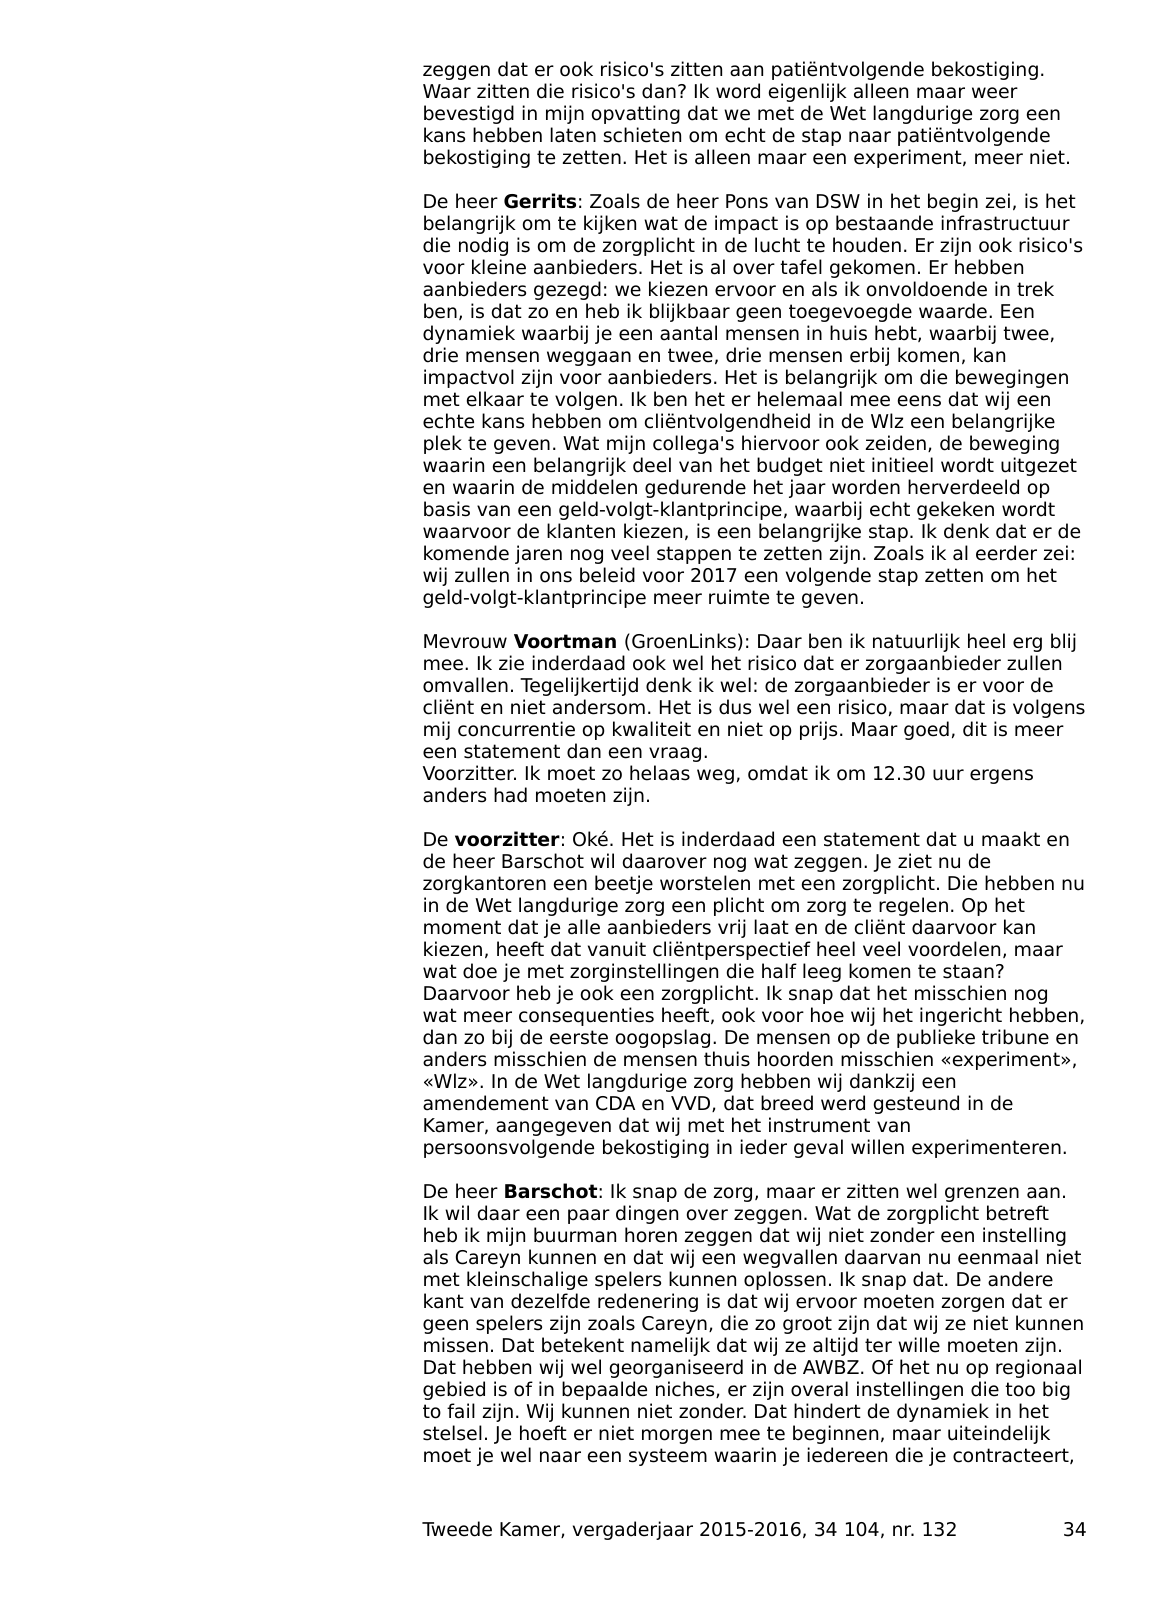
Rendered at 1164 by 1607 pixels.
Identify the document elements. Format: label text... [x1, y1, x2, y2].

text zeggen dat er ook risico's zitten aan patiëntvolgende bekostiging. Waar zitten die risico's dan? Ik word eigenlijk alleen maar weer bevestigd in mijn opvatting dat we met de Wet langdurige zorg een kans hebben laten schieten om echt de stap naar patiëntvolgende bekostiging te zetten. Het is alleen maar een experiment, meer niet. [422, 59, 1087, 169]
text Voorzitter. Ik moet zo helaas weg, omdat ik om 12.30 uur ergens anders had moeten zijn. [422, 763, 1087, 807]
text De voorzitter: Oké. Het is inderdaad een statement dat u maakt en de heer Barschot wil daarover nog wat zeggen. Je ziet nu de zorgkantoren een beetje worstelen met een zorgplicht. Die hebben nu in de Wet langdurige zorg een plicht om zorg te regelen. Op het moment dat je alle aanbieders vrij laat en de cliënt daarvoor kan kiezen, heeft dat vanuit cliëntperspectief heel veel voordelen, maar wat doe je met zorginstellingen die half leeg komen te staan? Daarvoor heb je ook een zorgplicht. Ik snap dat het misschien nog wat meer consequenties heeft, ook voor hoe wij het ingericht hebben, dan zo bij de eerste oogopslag. De mensen op de publieke tribune en anders misschien de mensen thuis hoorden misschien «experiment», «Wlz». In de Wet langdurige zorg hebben wij dankzij een amendement van CDA en VVD, dat breed werd gesteund in de Kamer, aangegeven dat wij met het instrument van persoonsvolgende bekostiging in ieder geval willen experimenteren. [422, 829, 1087, 1159]
text De heer Barschot: Ik snap de zorg, maar er zitten wel grenzen aan. Ik wil daar een paar dingen over zeggen. Wat de zorgplicht betreft heb ik mijn buurman horen zeggen dat wij niet zonder een instelling als Careyn kunnen en dat wij een wegvallen daarvan nu eenmaal niet met kleinschalige spelers kunnen oplossen. Ik snap dat. De andere kant van dezelfde redenering is dat wij ervoor moeten zorgen dat er geen spelers zijn zoals Careyn, die zo groot zijn dat wij ze niet kunnen missen. Dat betekent namelijk dat wij ze altijd ter wille moeten zijn. Dat hebben wij wel georganiseerd in de AWBZ. Of het nu op regionaal gebied is of in bepaalde niches, er zijn overal instellingen die too big to fail zijn. Wij kunnen niet zonder. Dat hindert de dynamiek in het stelsel. Je hoeft er niet morgen mee te beginnen, maar uiteindelijk moet je wel naar een systeem waarin je iedereen die je contracteert, [422, 1181, 1087, 1467]
text De heer Gerrits: Zoals de heer Pons van DSW in het begin zei, is het belangrijk om te kijken wat de impact is op bestaande infrastructuur die nodig is om de zorgplicht in de lucht te houden. Er zijn ook risico's voor kleine aanbieders. Het is al over tafel gekomen. Er hebben aanbieders gezegd: we kiezen ervoor en als ik onvoldoende in trek ben, is dat zo en heb ik blijkbaar geen toegevoegde waarde. Een dynamiek waarbij je een aantal mensen in huis hebt, waarbij twee, drie mensen weggaan en twee, drie mensen erbij komen, kan impactvol zijn voor aanbieders. Het is belangrijk om die bewegingen met elkaar te volgen. Ik ben het er helemaal mee eens dat wij een echte kans hebben om cliëntvolgendheid in de Wlz een belangrijke plek te geven. Wat mijn collega's hiervoor ook zeiden, de beweging waarin een belangrijk deel van het budget niet initieel wordt uitgezet en waarin de middelen gedurende het jaar worden herverdeeld op basis van een geld-volgt-klantprincipe, waarbij echt gekeken wordt waarvoor de klanten kiezen, is een belangrijke stap. Ik denk dat er de komende jaren nog veel stappen te zetten zijn. Zoals ik al eerder zei: wij zullen in ons beleid voor 2017 een volgende stap zetten om het geld-volgt-klantprincipe meer ruimte te geven. [422, 191, 1087, 609]
text Mevrouw Voortman (GroenLinks): Daar ben ik natuurlijk heel erg blij mee. Ik zie inderdaad ook wel het risico dat er zorgaanbieder zullen omvallen. Tegelijkertijd denk ik wel: de zorgaanbieder is er voor de cliënt en niet andersom. Het is dus wel een risico, maar dat is volgens mij concurrentie op kwaliteit en niet op prijs. Maar goed, dit is meer een statement dan een vraag. [422, 631, 1087, 763]
